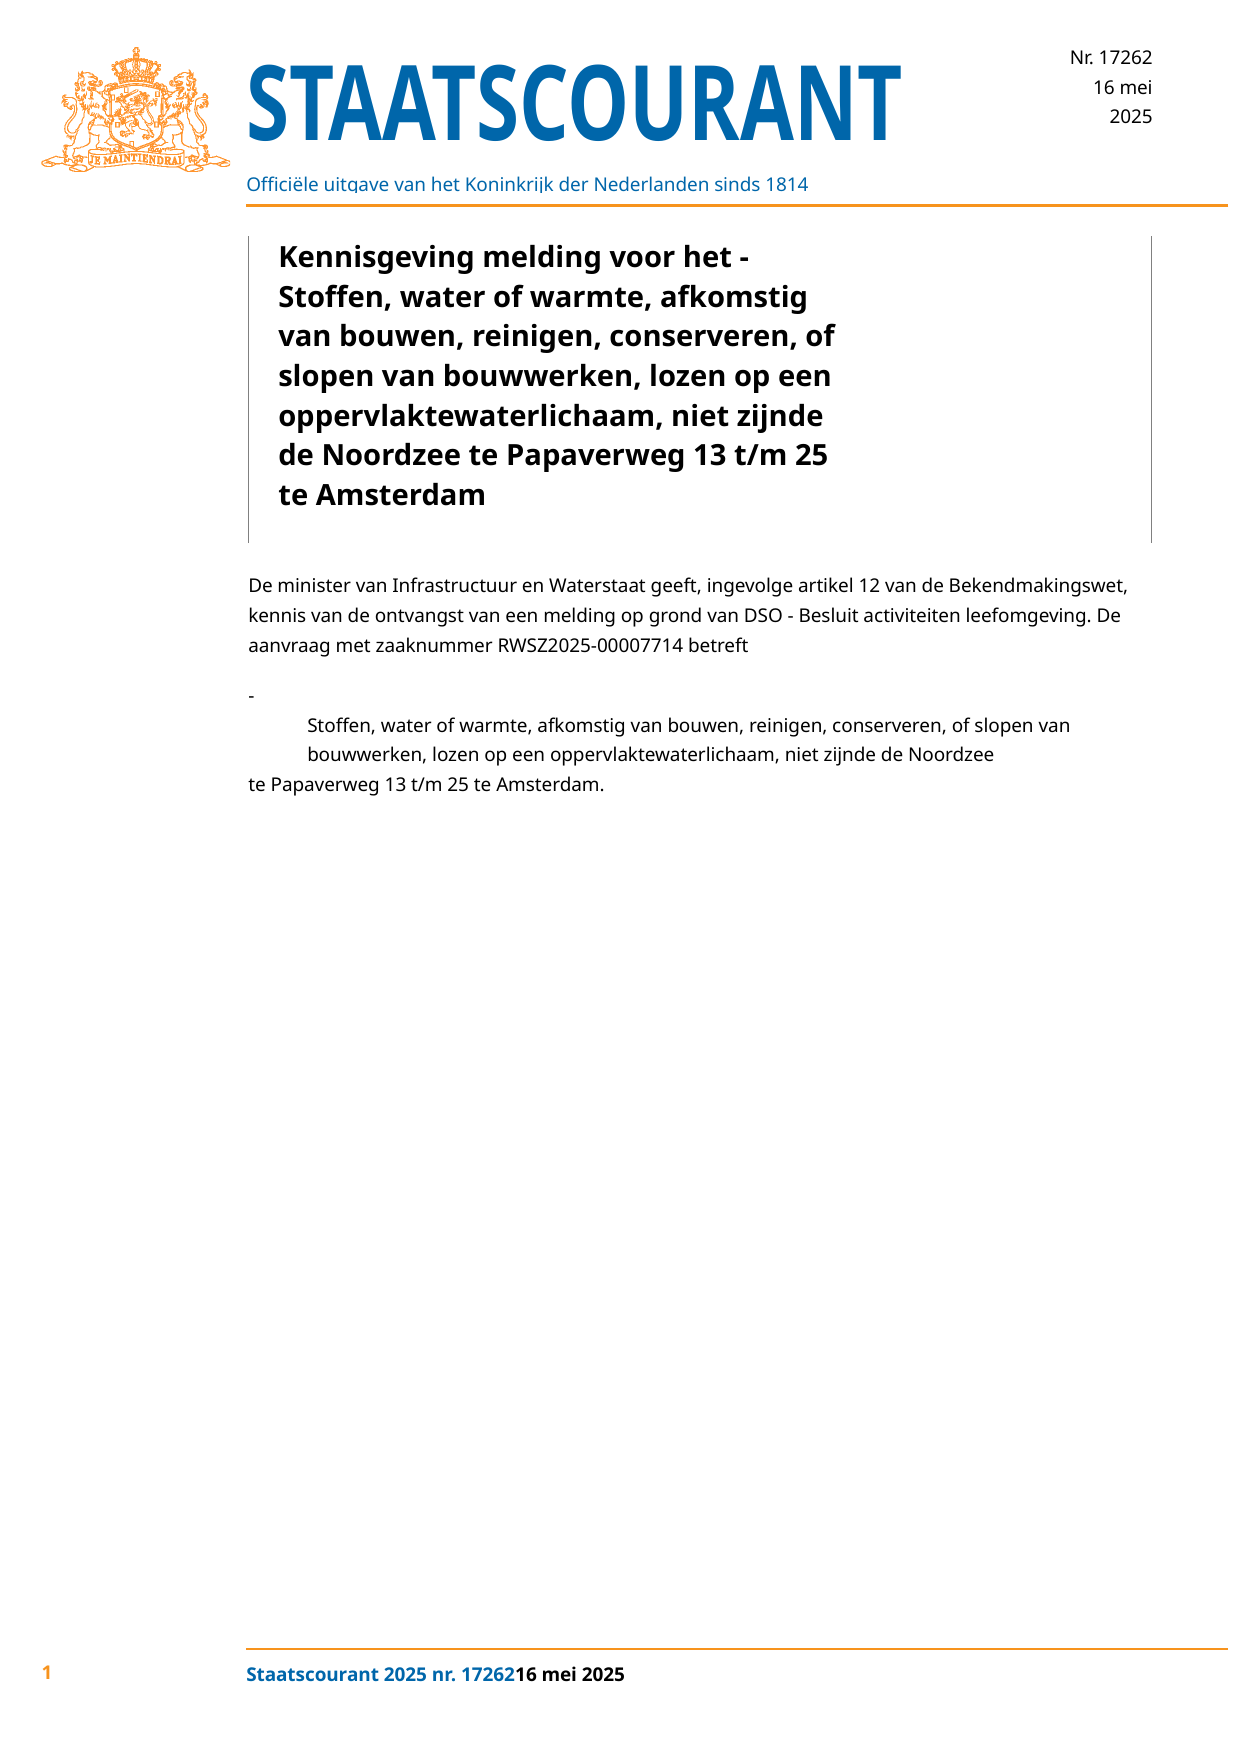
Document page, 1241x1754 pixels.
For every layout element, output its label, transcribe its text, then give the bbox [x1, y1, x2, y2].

table_header [1090, 236, 1151, 413]
table_header [850, 414, 1151, 543]
picture [41, 47, 231, 172]
text te Papaverweg 13 t/m 25 te Amsterdam. [248, 771, 1152, 797]
table_header [850, 236, 912, 413]
picture [912, 236, 1090, 414]
table_header Kennisgeving melding voor het -Stoffen, water of warmte, afkomstig van bouwen, reinigen, conserveren, of slopen van bouwwerken, lozen op een oppervlaktewaterlichaam, niet zijnde de Noordzee te Papaverweg 13 t/m 25 te Amsterdam [249, 236, 850, 543]
list Stoffen, water of warmte, afkomstig van bouwen, reinigen, conserveren, of slopen van bouwwerken, lozen op een oppervlaktewaterlichaam, niet zijnde de Noordzee [248, 712, 1152, 767]
text De minister van Infrastructuur en Waterstaat geeft, ingevolge artikel 12 van de Bekendmakingswet, kennis van de ontvangst van een melding op grond van DSO - Besluit activiteiten leefomgeving. De aanvraag met zaaknummer RWSZ2025-00007714 betreft [248, 573, 1152, 658]
